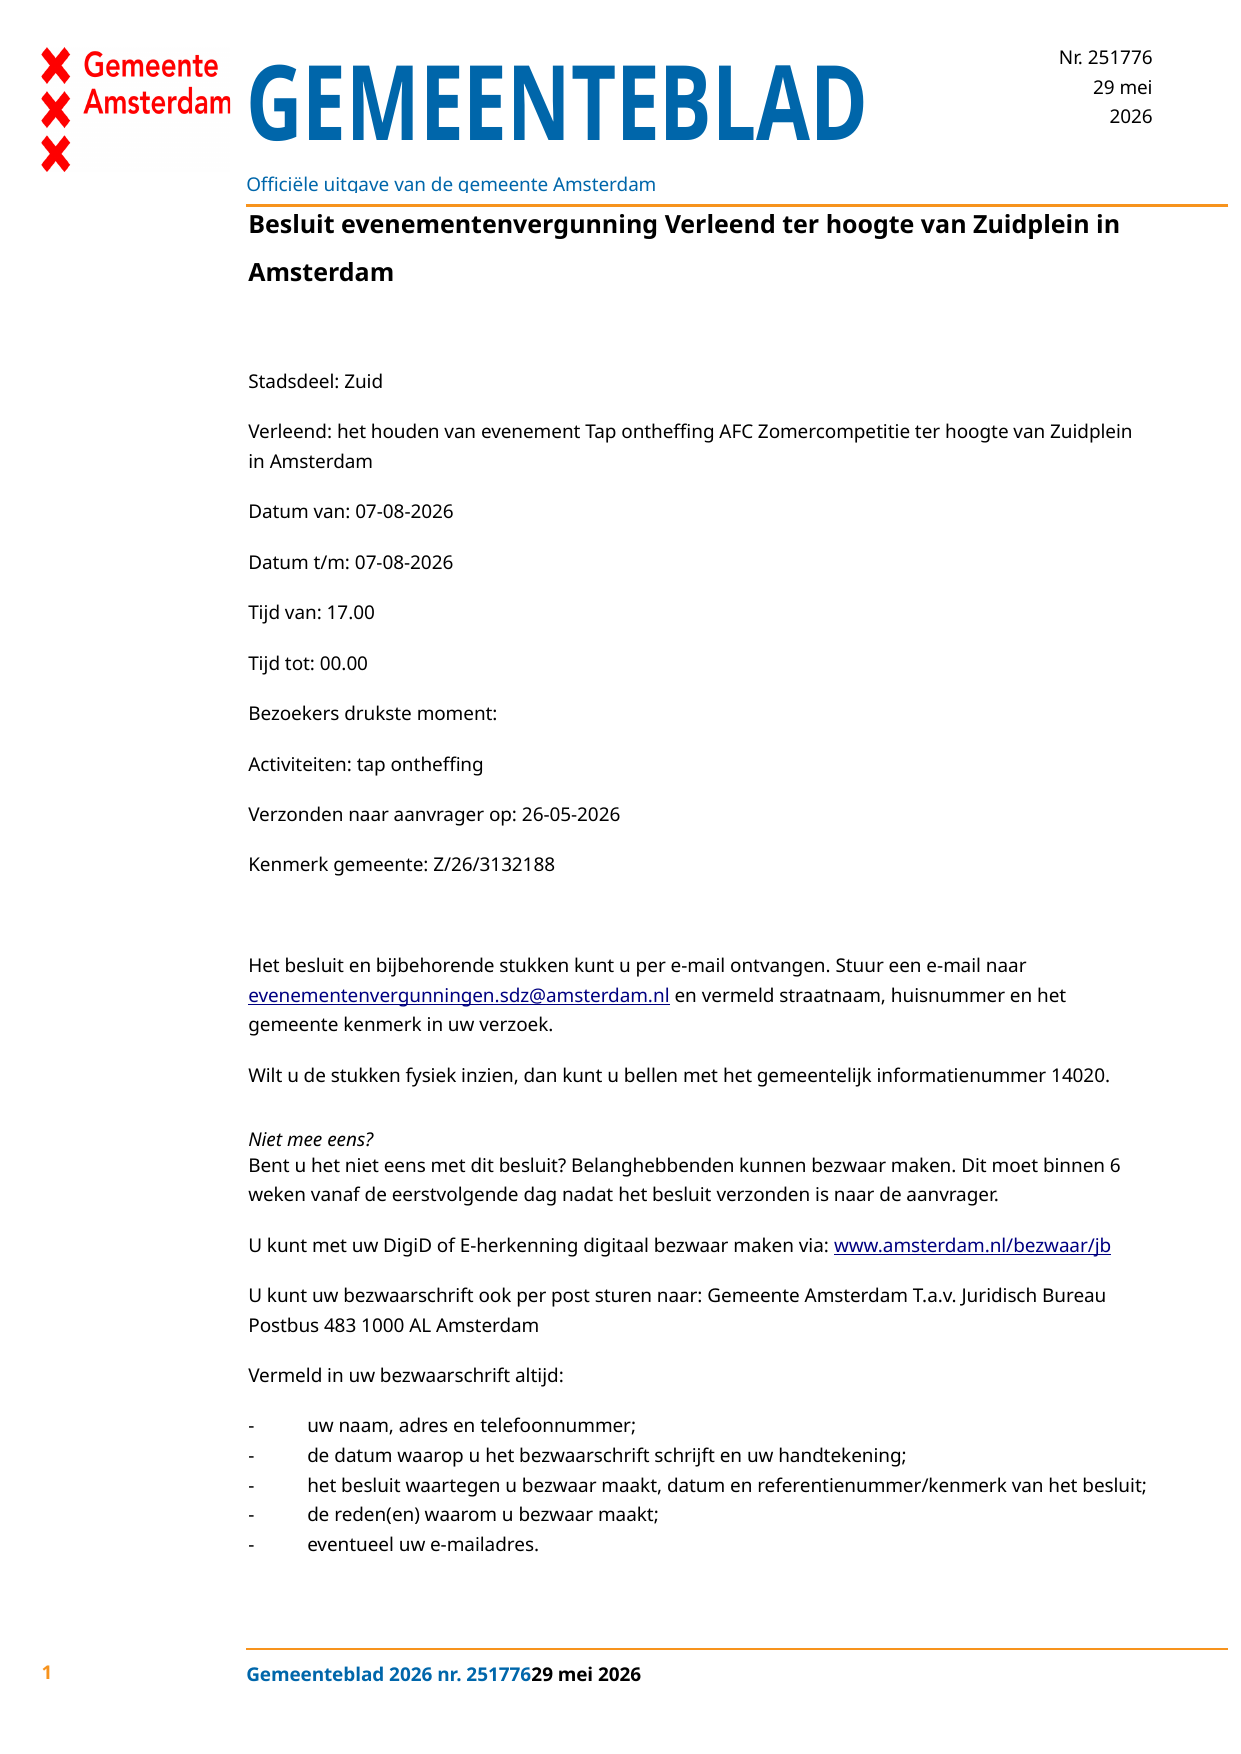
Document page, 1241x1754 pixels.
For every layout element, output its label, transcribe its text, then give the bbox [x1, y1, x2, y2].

text Verleend: het houden van evenement Tap ontheffing AFC Zomercompetitie ter hoogte van Zuidplein in Amsterdam [248, 419, 1152, 474]
text Bent u het niet eens met dit besluit? Belanghebbenden kunnen bezwaar maken. Dit moet binnen 6 weken vanaf de eerstvolgende dag nadat het besluit verzonden is naar de aanvrager. [248, 1152, 1152, 1207]
text Kenmerk gemeente: Z/26/3132188 [248, 852, 1152, 877]
text Stadsdeel: Zuid [248, 368, 1152, 394]
text Besluit evenementenvergunning Verleend ter hoogte van Zuidplein in Amsterdam [248, 207, 1152, 288]
text U kunt met uw DigiD of E-herkenning digitaal bezwaar maken via: www.amsterdam.nl/bezwaar/jb [248, 1232, 1152, 1257]
list de reden(en) waarom u bezwaar maakt; [248, 1501, 1152, 1527]
text Vermeld in uw bezwaarschrift altijd: [248, 1362, 1152, 1388]
picture [41, 47, 231, 172]
text Datum t/m: 07-08-2026 [248, 549, 1152, 575]
text Datum van: 07-08-2026 [248, 499, 1152, 524]
list het besluit waartegen u bezwaar maakt, datum en referentienummer/kenmerk van het besluit; [248, 1472, 1152, 1497]
text Tijd van: 17.00 [248, 599, 1152, 625]
text Verzonden naar aanvrager op: 26-05-2026 [248, 801, 1152, 827]
list eventueel uw e-mailadres. [248, 1531, 1152, 1557]
text Wilt u de stukken fysiek inzien, dan kunt u bellen met het gemeentelijk informatienummer 14020. [248, 1062, 1152, 1088]
text Tijd tot: 00.00 [248, 650, 1152, 676]
list de datum waarop u het bezwaarschrift schrijft en uw handtekening; [248, 1442, 1152, 1468]
text U kunt uw bezwaarschrift ook per post sturen naar: Gemeente Amsterdam T.a.v. Juridisch Bureau Postbus 483 1000 AL Amsterdam [248, 1282, 1152, 1337]
text Bezoekers drukste moment: [248, 700, 1152, 726]
list uw naam, adres en telefoonnummer; [248, 1413, 1152, 1438]
text Activiteiten: tap ontheffing [248, 751, 1152, 777]
text Niet mee eens? [248, 1126, 1152, 1152]
text Het besluit en bijbehorende stukken kunt u per e-mail ontvangen. Stuur een e-mail naar evenementenvergunningen.sdz@amsterdam.nl en vermeld straatnaam, huisnummer en het gemeente kenmerk in uw verzoek. [248, 952, 1152, 1037]
